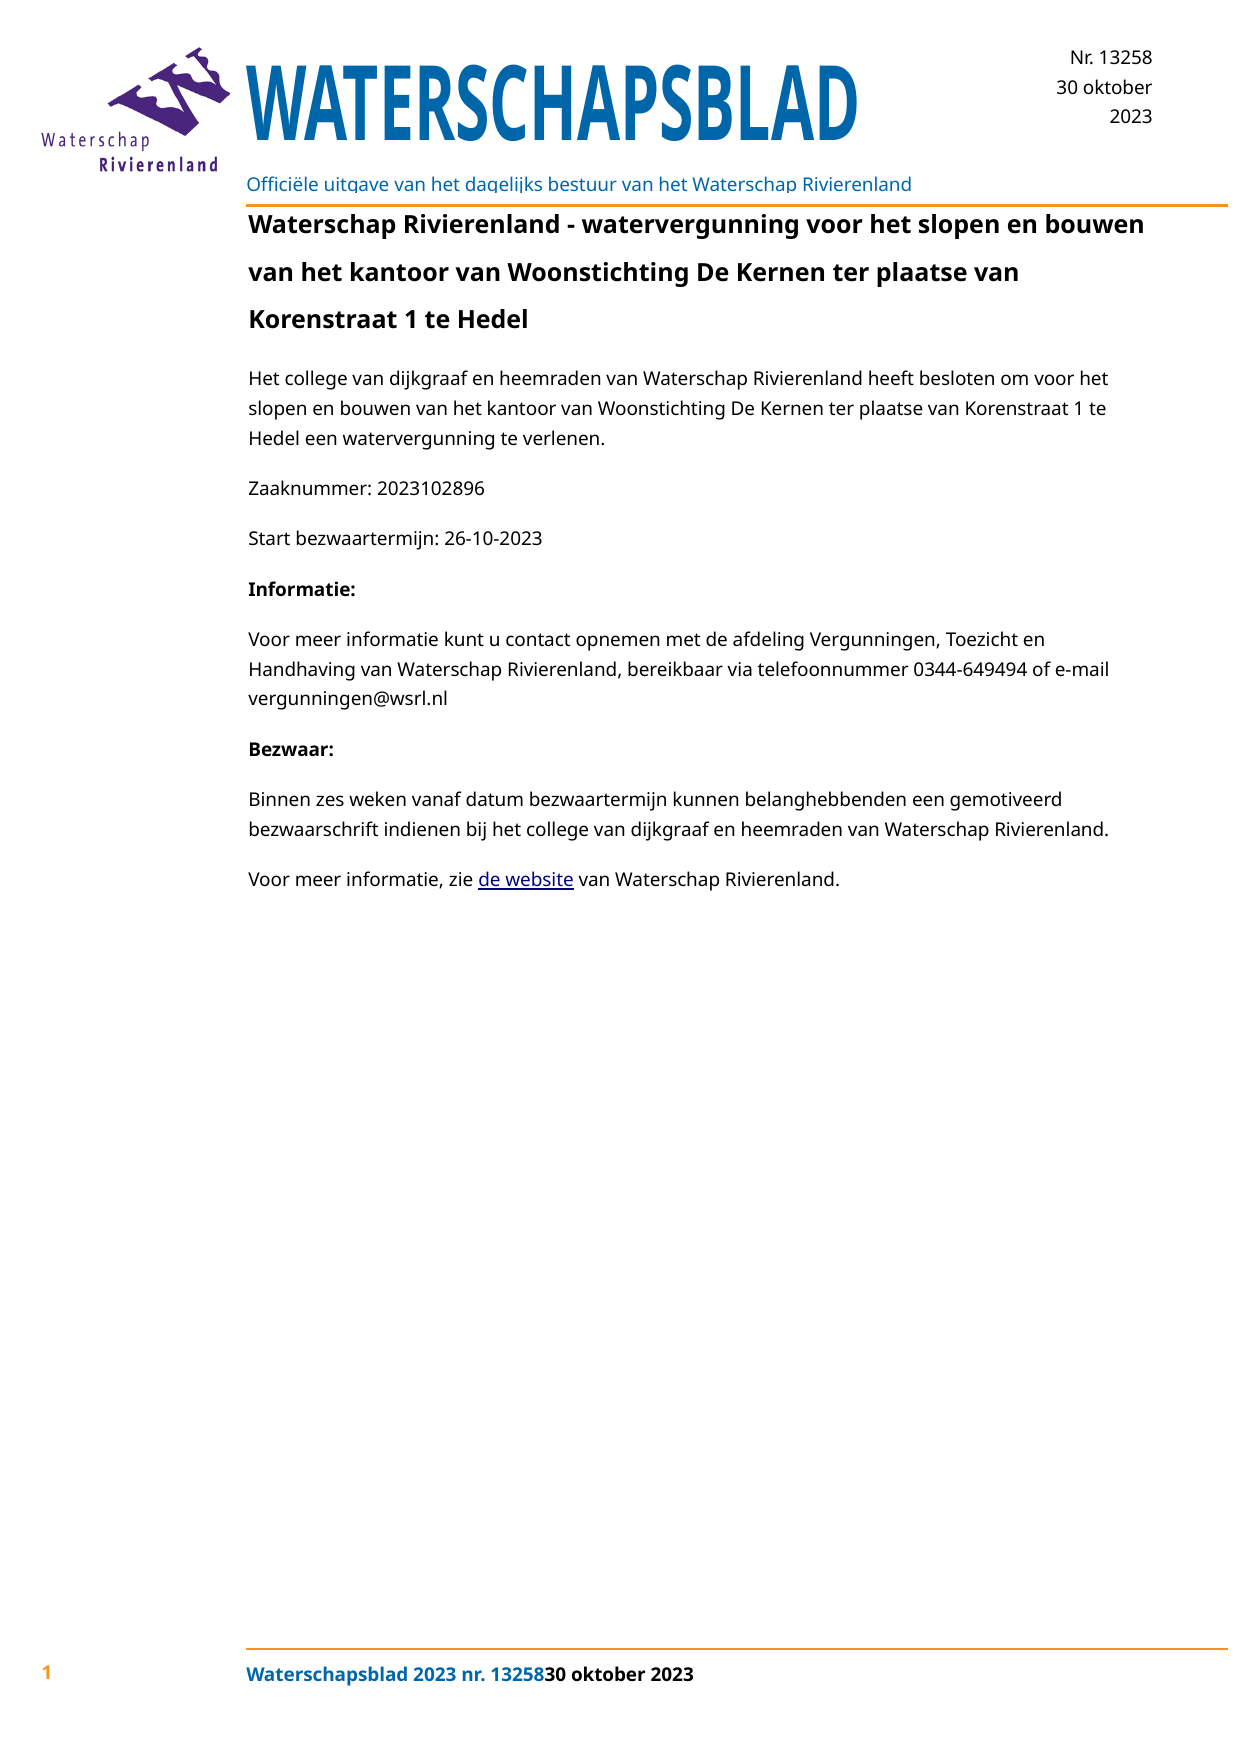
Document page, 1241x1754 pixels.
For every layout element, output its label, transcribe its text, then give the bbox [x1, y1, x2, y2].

text Waterschap Rivierenland - watervergunning voor het slopen en bouwen van het kantoor van Woonstichting De Kernen ter plaatse van Korenstraat 1 te Hedel [248, 207, 1152, 336]
text Start bezwaartermijn: 26-10-2023 [248, 526, 1152, 551]
text Zaaknummer: 2023102896 [248, 475, 1152, 501]
text Binnen zes weken vanaf datum bezwaartermijn kunnen belanghebbenden een gemotiveerd bezwaarschrift indienen bij het college van dijkgraaf en heemraden van Waterschap Rivierenland. [248, 786, 1152, 842]
text Het college van dijkgraaf en heemraden van Waterschap Rivierenland heeft besloten om voor het slopen en bouwen van het kantoor van Woonstichting De Kernen ter plaatse van Korenstraat 1 te Hedel een watervergunning te verlenen. [248, 366, 1152, 450]
text Informatie: [248, 576, 1152, 602]
text Voor meer informatie, zie de website van Waterschap Rivierenland. [248, 866, 1152, 892]
text Bezwaar: [248, 736, 1152, 762]
picture [41, 47, 231, 172]
text Voor meer informatie kunt u contact opnemen met de afdeling Vergunningen, Toezicht en Handhaving van Waterschap Rivierenland, bereikbaar via telefoonnummer 0344-649494 of e-mail vergunningen@wsrl.nl [248, 626, 1152, 711]
